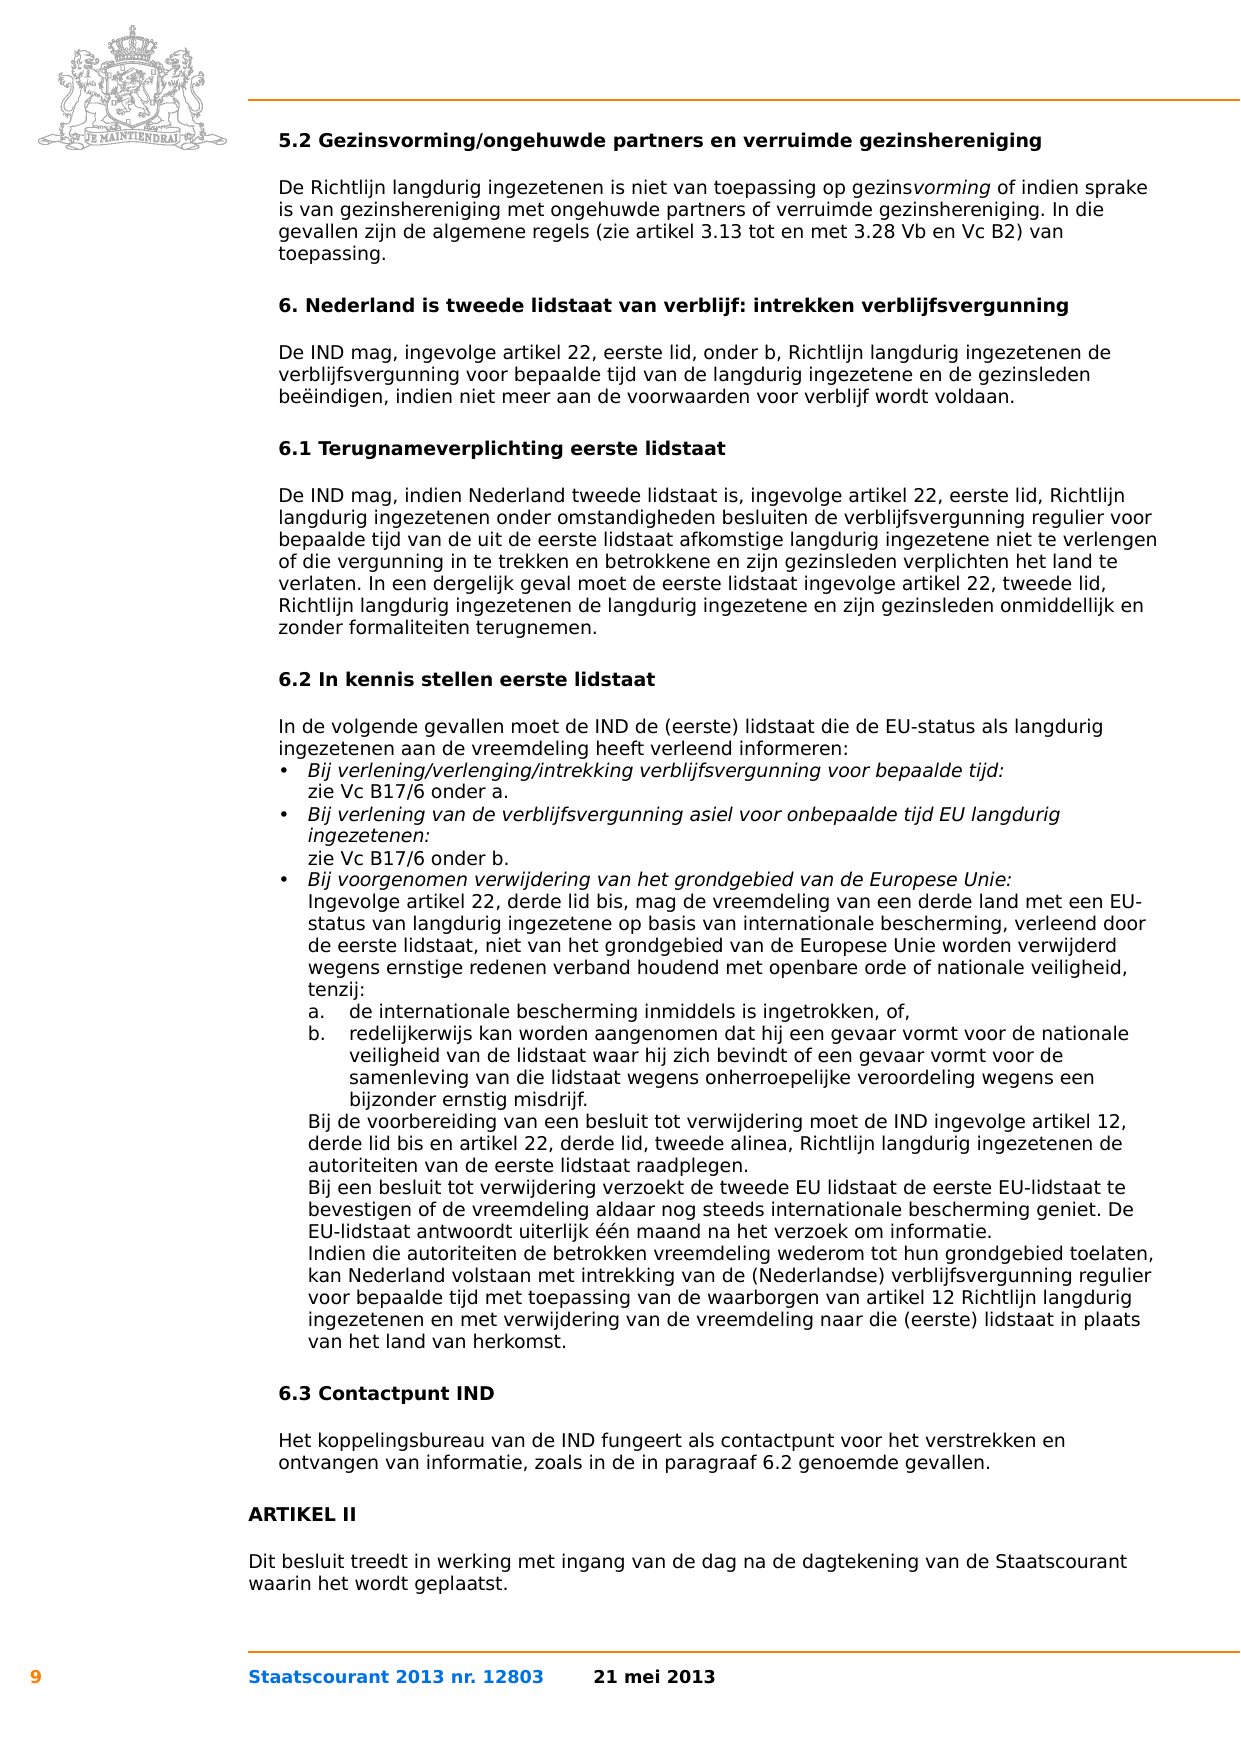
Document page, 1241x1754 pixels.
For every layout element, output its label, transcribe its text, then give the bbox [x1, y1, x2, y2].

text b. redelijkerwijs kan worden aangenomen dat hij een gevaar vormt voor de nationale veiligheid van de lidstaat waar hij zich bevindt of een gevaar vormt voor de samenleving van die lidstaat wegens onherroepelijke veroordeling wegens een bijzonder ernstig misdrijf. [308, 1023, 1163, 1111]
text Bij de voorbereiding van een besluit tot verwijdering moet de IND ingevolge artikel 12, derde lid bis en artikel 22, derde lid, tweede alinea, Richtlijn langdurig ingezetenen de autoriteiten van de eerste lidstaat raadplegen. [308, 1111, 1163, 1177]
text Indien die autoriteiten de betrokken vreemdeling wederom tot hun grondgebied toelaten, kan Nederland volstaan met intrekking van de (Nederlandse) verblijfsvergunning regulier voor bepaalde tijd met toepassing van de waarborgen van artikel 12 Richtlijn langdurig ingezetenen en met verwijdering van de vreemdeling naar die (eerste) lidstaat in plaats van het land van herkomst. [308, 1243, 1163, 1353]
text • Bij verlening/verlenging/intrekking verblijfsvergunning voor bepaalde tijd: [278, 759, 1163, 781]
subtitle 6.1 Terugnameverplichting eerste lidstaat [278, 438, 1163, 460]
text zie Vc B17/6 onder b. [308, 847, 1163, 869]
text In de volgende gevallen moet de IND de (eerste) lidstaat die de EU-status als langdurig ingezetenen aan de vreemdeling heeft verleend informeren: [278, 716, 1163, 759]
text De IND mag, indien Nederland tweede lidstaat is, ingevolge artikel 22, eerste lid, Richtlijn langdurig ingezetenen onder omstandigheden besluiten de verblijfsvergunning regulier voor bepaalde tijd van de uit de eerste lidstaat afkomstige langdurig ingezetene niet te verlengen of die vergunning in te trekken en betrokkene en zijn gezinsleden verplichten het land te verlaten. In een dergelijk geval moet de eerste lidstaat ingevolge artikel 22, tweede lid, Richtlijn langdurig ingezetenen de langdurig ingezetene en zijn gezinsleden onmiddellijk en zonder formaliteiten terugnemen. [278, 485, 1163, 638]
text • Bij verlening van de verblijfsvergunning asiel voor onbepaalde tijd EU langdurig ingezetenen: [278, 803, 1163, 847]
text zie Vc B17/6 onder a. [308, 781, 1163, 803]
text De IND mag, ingevolge artikel 22, eerste lid, onder b, Richtlijn langdurig ingezetenen de verblijfsvergunning voor bepaalde tijd van de langdurig ingezetene en de gezinsleden beëindigen, indien niet meer aan de voorwaarden voor verblijf wordt voldaan. [278, 342, 1163, 408]
subtitle 6. Nederland is tweede lidstaat van verblijf: intrekken verblijfsvergunning [278, 295, 1163, 317]
text Dit besluit treedt in werking met ingang van de dag na de dagtekening van de Staatscourant waarin het wordt geplaatst. [248, 1551, 1163, 1595]
text Het koppelingsbureau van de IND fungeert als contactpunt voor het verstrekken en ontvangen van informatie, zoals in de in paragraaf 6.2 genoemde gevallen. [278, 1430, 1163, 1474]
text Bij een besluit tot verwijdering verzoekt de tweede EU lidstaat de eerste EU-lidstaat te bevestigen of de vreemdeling aldaar nog steeds internationale bescherming geniet. De EU-lidstaat antwoordt uiterlijk één maand na het verzoek om informatie. [308, 1177, 1163, 1243]
subtitle ARTIKEL II [248, 1504, 1163, 1526]
picture [38, 25, 227, 150]
text a. de internationale bescherming inmiddels is ingetrokken, of, [308, 1001, 1163, 1023]
subtitle 5.2 Gezinsvorming/ongehuwde partners en verruimde gezinshereniging [278, 130, 1163, 152]
text • Bij voorgenomen verwijdering van het grondgebied van de Europese Unie: [278, 869, 1163, 891]
subtitle 6.2 In kennis stellen eerste lidstaat [278, 668, 1163, 691]
text Ingevolge artikel 22, derde lid bis, mag de vreemdeling van een derde land met een EU-status van langdurig ingezetene op basis van internationale bescherming, verleend door de eerste lidstaat, niet van het grondgebied van de Europese Unie worden verwijderd wegens ernstige redenen verband houdend met openbare orde of nationale veiligheid, tenzij: [308, 891, 1163, 1001]
text De Richtlijn langdurig ingezetenen is niet van toepassing op gezinsvorming of indien sprake is van gezinshereniging met ongehuwde partners of verruimde gezinshereniging. In die gevallen zijn de algemene regels (zie artikel 3.13 tot en met 3.28 Vb en Vc B2) van toepassing. [278, 177, 1163, 265]
subtitle 6.3 Contactpunt IND [278, 1383, 1163, 1405]
